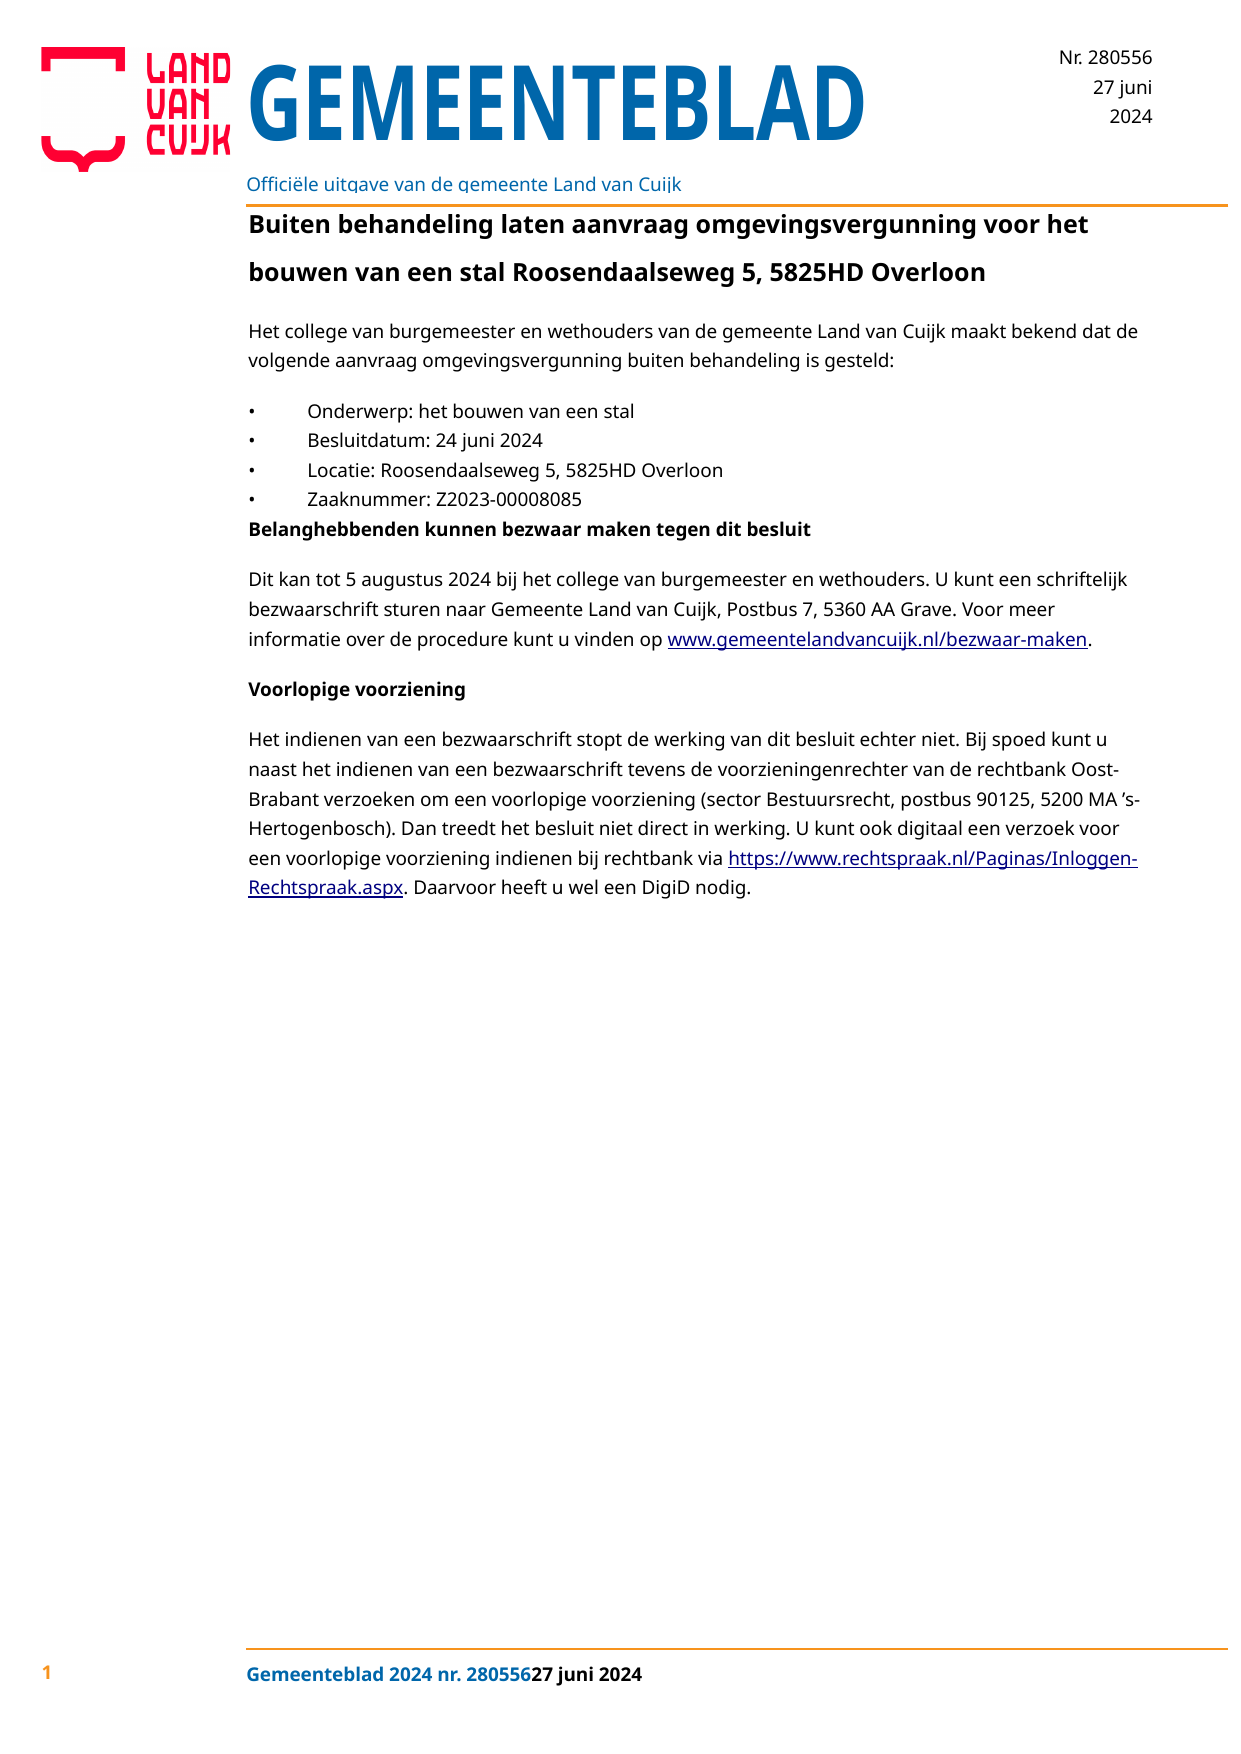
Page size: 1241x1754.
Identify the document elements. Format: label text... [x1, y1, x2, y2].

text Voorlopige voorziening [248, 676, 1152, 702]
text Dit kan tot 5 augustus 2024 bij het college van burgemeester en wethouders. U kunt een schriftelijk bezwaarschrift sturen naar Gemeente Land van Cuijk, Postbus 7, 5360 AA Grave. Voor meer informatie over de procedure kunt u vinden op www.gemeentelandvancuijk.nl/bezwaar-maken. [248, 567, 1152, 652]
text Buiten behandeling laten aanvraag omgevingsvergunning voor het bouwen van een stal Roosendaalseweg 5, 5825HD Overloon [248, 207, 1152, 288]
list Locatie: Roosendaalseweg 5, 5825HD Overloon [248, 457, 1152, 483]
list Besluitdatum: 24 juni 2024 [248, 427, 1152, 453]
picture [41, 47, 231, 172]
list Onderwerp: het bouwen van een stal [248, 398, 1152, 424]
list Zaaknummer: Z2023-00008085 [248, 487, 1152, 512]
text Het college van burgemeester en wethouders van de gemeente Land van Cuijk maakt bekend dat de volgende aanvraag omgevingsvergunning buiten behandeling is gesteld: [248, 318, 1152, 373]
text Het indienen van een bezwaarschrift stopt de werking van dit besluit echter niet. Bij spoed kunt u naast het indienen van een bezwaarschrift tevens de voorzieningenrechter van de rechtbank Oost-Brabant verzoeken om een voorlopige voorziening (sector Bestuursrecht, postbus 90125, 5200 MA ’s-Hertogenbosch). Dan treedt het besluit niet direct in werking. U kunt ook digitaal een verzoek voor een voorlopige voorziening indienen bij rechtbank via https://www.rechtspraak.nl/Paginas/Inloggen-Rechtspraak.aspx. Daarvoor heeft u wel een DigiD nodig. [248, 727, 1152, 900]
text Belanghebbenden kunnen bezwaar maken tegen dit besluit [248, 516, 1152, 542]
